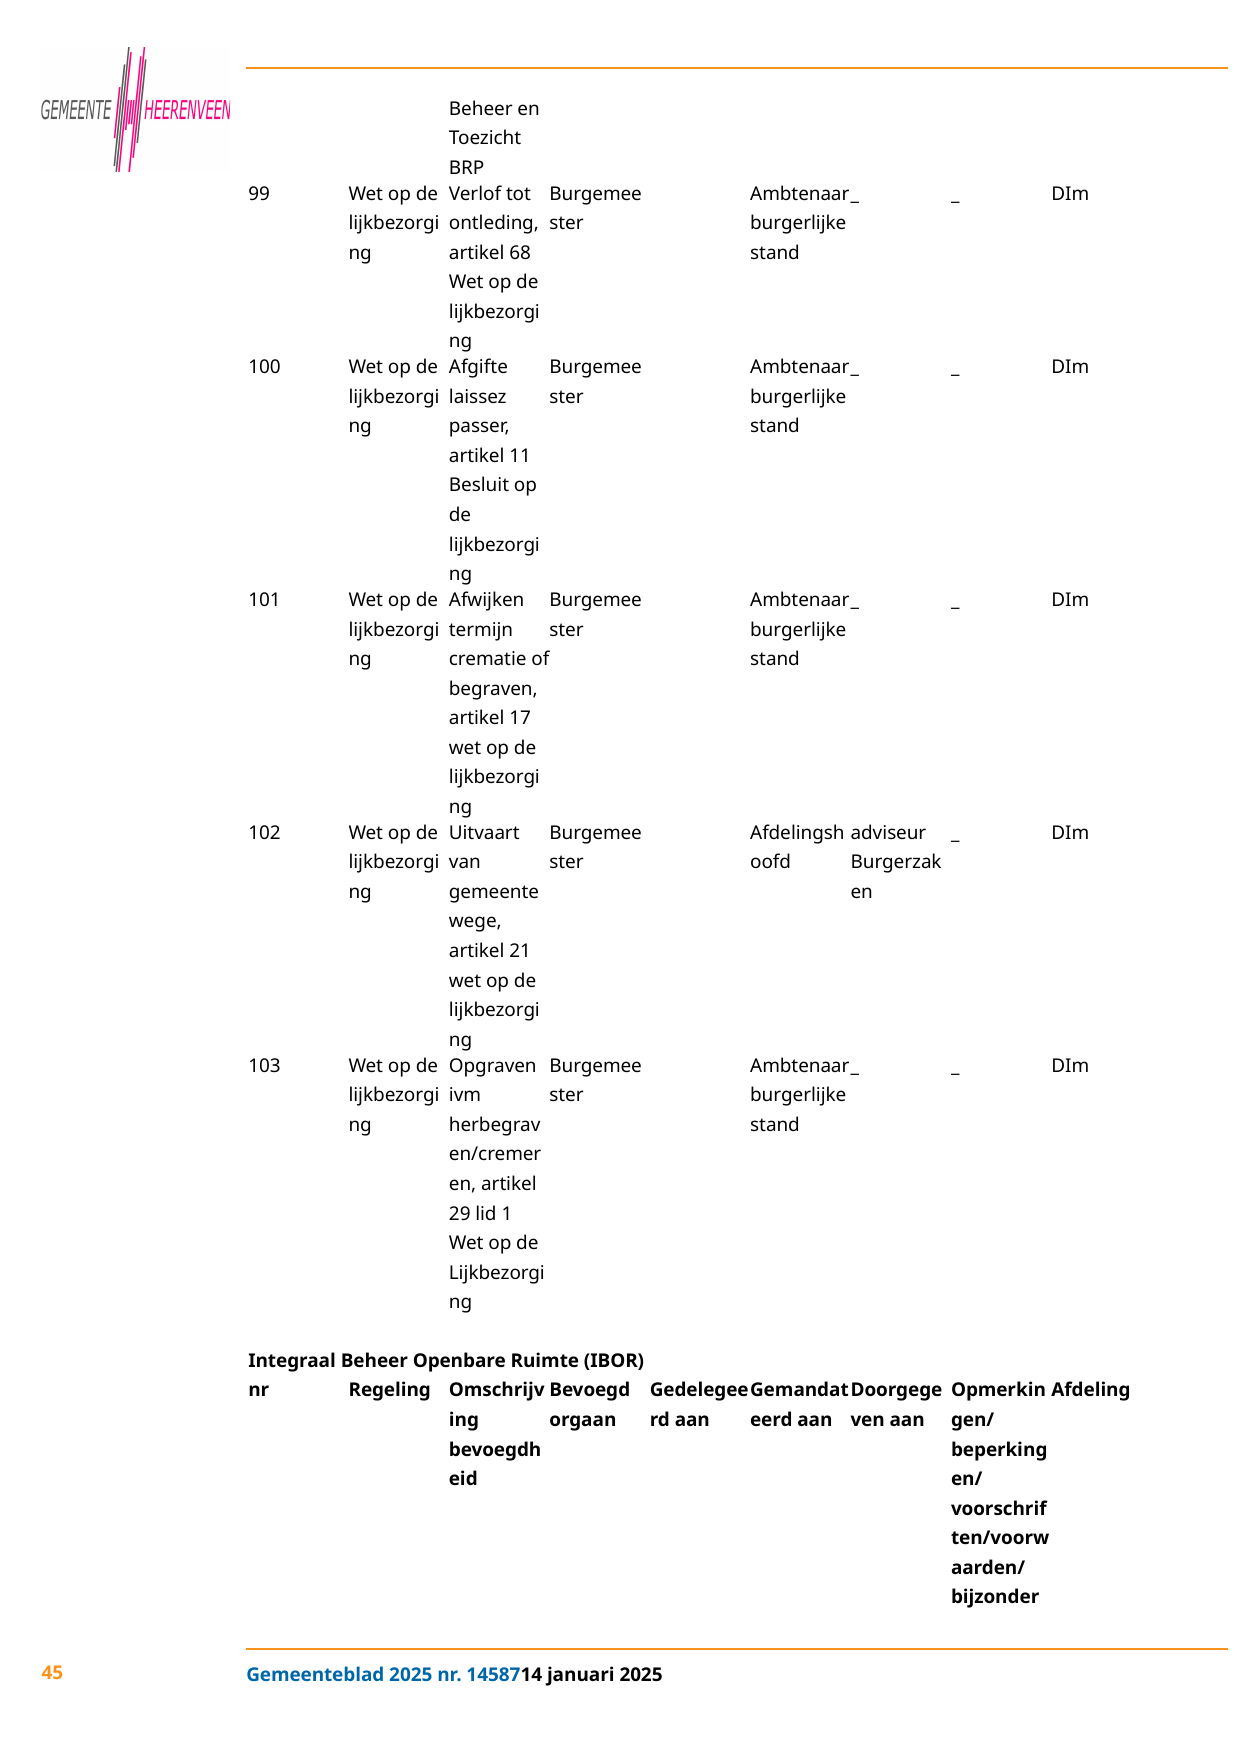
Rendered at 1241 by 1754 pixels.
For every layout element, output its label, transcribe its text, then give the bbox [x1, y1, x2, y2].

table_cell 102 [248, 819, 348, 1052]
table_cell [951, 95, 1051, 180]
picture [41, 47, 231, 172]
table_cell Uitvaart van gemeentewege, artikel 21 wet op de lijkbezorging [449, 819, 549, 1052]
table_cell _ [951, 586, 1051, 819]
table_cell Afwijken termijn crematie of begraven, artikel 17 wet op de lijkbezorging [449, 586, 549, 819]
table_cell [650, 95, 750, 180]
table_cell _ [850, 1052, 951, 1314]
table_cell Afdelingshoofd [750, 819, 850, 1052]
table_cell Burgemeester [549, 586, 649, 819]
table_header Regeling [348, 1377, 449, 1609]
table_cell Burgemeester [549, 180, 649, 353]
table_cell [650, 819, 750, 1052]
table_cell _ [951, 819, 1051, 1052]
table_cell Wet op de lijkbezorging [348, 180, 449, 353]
table_cell Burgemeester [549, 819, 649, 1052]
table_cell adviseur Burgerzaken [850, 819, 951, 1052]
table_cell _ [850, 353, 951, 586]
table_cell Ambtenaar burgerlijke stand [750, 586, 850, 819]
table_cell _ [951, 353, 1051, 586]
table_cell DIm [1051, 586, 1152, 819]
table_cell [750, 95, 850, 180]
table_header Gemandateerd aan [750, 1377, 850, 1609]
table_cell 101 [248, 586, 348, 819]
table_cell _ [850, 586, 951, 819]
table_cell [650, 1052, 750, 1314]
table_cell Wet op de lijkbezorging [348, 1052, 449, 1314]
table_cell Ambtenaar burgerlijke stand [750, 353, 850, 586]
table_cell 99 [248, 180, 348, 353]
table_header Afdeling [1051, 1377, 1152, 1609]
table_header Opmerkingen/beperkingen/ voorschriften/voorwaarden/ bijzonder [951, 1377, 1051, 1609]
table_cell Wet op de lijkbezorging [348, 586, 449, 819]
table_cell _ [951, 1052, 1051, 1314]
table_header Bevoegd orgaan [549, 1377, 649, 1609]
table_header Doorgegeven aan [850, 1377, 951, 1609]
table_cell Wet op de lijkbezorging [348, 353, 449, 586]
table_header Gedelegeerd aan [650, 1377, 750, 1609]
table_cell _ [850, 180, 951, 353]
table_cell [650, 353, 750, 586]
text Integraal Beheer Openbare Ruimte (IBOR) [248, 1347, 1152, 1373]
table_cell 103 [248, 1052, 348, 1314]
table_cell Beheer en Toezicht BRP [449, 95, 549, 180]
table_cell Wet op de lijkbezorging [348, 819, 449, 1052]
table_cell [549, 95, 649, 180]
table_cell 100 [248, 353, 348, 586]
table_cell [650, 586, 750, 819]
table_cell DIm [1051, 180, 1152, 353]
table_cell Opgraven ivm herbegraven/cremeren, artikel 29 lid 1 Wet op de Lijkbezorging [449, 1052, 549, 1314]
table_cell _ [951, 180, 1051, 353]
table_cell [850, 95, 951, 180]
table_cell Ambtenaar burgerlijke stand [750, 1052, 850, 1314]
table_cell Afgifte laissez passer, artikel 11 Besluit op de lijkbezorging [449, 353, 549, 586]
table_cell DIm [1051, 819, 1152, 1052]
table_cell Ambtenaar burgerlijke stand [750, 180, 850, 353]
table_cell [650, 180, 750, 353]
table_cell [348, 95, 449, 180]
table_header nr [248, 1377, 348, 1609]
table_header Omschrijving bevoegdheid [449, 1377, 549, 1609]
table_cell DIm [1051, 353, 1152, 586]
table_cell [248, 95, 348, 180]
table_cell [1051, 95, 1152, 180]
table_cell Burgemeester [549, 1052, 649, 1314]
table_cell Burgemeester [549, 353, 649, 586]
table_cell DIm [1051, 1052, 1152, 1314]
table_cell Verlof tot ontleding, artikel 68 Wet op de lijkbezorging [449, 180, 549, 353]
